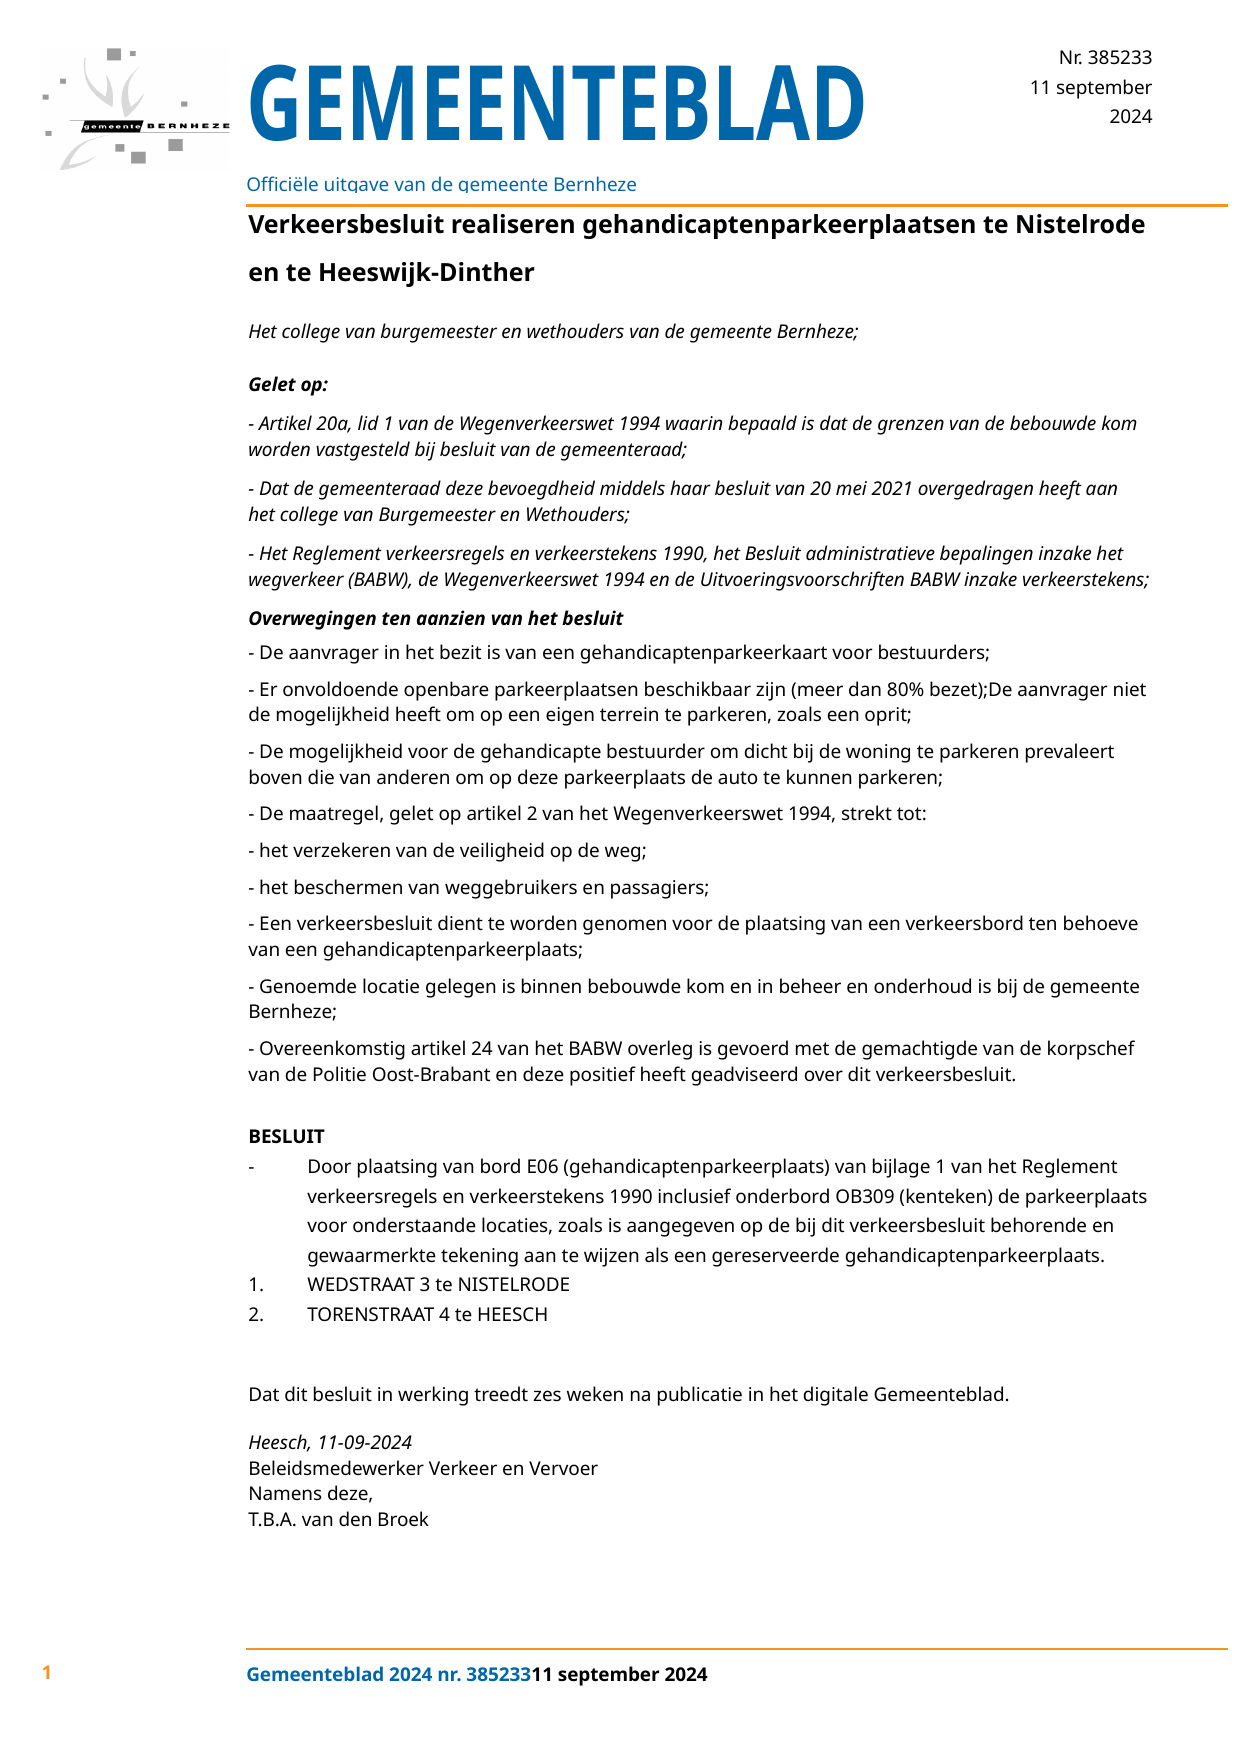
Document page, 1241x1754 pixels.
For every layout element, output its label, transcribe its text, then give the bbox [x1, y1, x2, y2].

list WEDSTRAAT 3 te NISTELRODE [248, 1272, 1152, 1297]
text Beleidsmedewerker Verkeer en Vervoer [248, 1455, 1152, 1481]
text Overwegingen ten aanzien van het besluit [248, 605, 1152, 631]
text Het college van burgemeester en wethouders van de gemeente Bernheze; [248, 318, 1152, 344]
text - Overeenkomstig artikel 24 van het BABW overleg is gevoerd met de gemachtigde van de korpschef van de Politie Oost-Brabant en deze positief heeft geadviseerd over dit verkeersbesluit. [248, 1035, 1152, 1087]
picture [41, 47, 231, 172]
text Verkeersbesluit realiseren gehandicaptenparkeerplaatsen te Nistelrode en te Heeswijk-Dinther [248, 207, 1152, 288]
text - Een verkeersbesluit dient te worden genomen voor de plaatsing van een verkeersbord ten behoeve van een gehandicaptenparkeerplaats; [248, 911, 1152, 962]
text - De aanvrager in het bezit is van een gehandicaptenparkeerkaart voor bestuurders; [248, 639, 1152, 665]
text - Artikel 20a, lid 1 van de Wegenverkeerswet 1994 waarin bepaald is dat de grenzen van de bebouwde kom worden vastgesteld bij besluit van de gemeenteraad; [248, 410, 1152, 461]
text - Dat de gemeenteraad deze bevoegdheid middels haar besluit van 20 mei 2021 overgedragen heeft aan het college van Burgemeester en Wethouders; [248, 475, 1152, 526]
text Heesch, 11-09-2024 [248, 1429, 1152, 1455]
list Door plaatsing van bord E06 (gehandicaptenparkeerplaats) van bijlage 1 van het Reglement verkeersregels en verkeerstekens 1990 inclusief onderbord OB309 (kenteken) de parkeerplaats voor onderstaande locaties, zoals is aangegeven op de bij dit verkeersbesluit behorende en gewaarmerkte tekening aan te wijzen als een gereserveerde gehandicaptenparkeerplaats. [248, 1153, 1152, 1268]
text BESLUIT [248, 1124, 1152, 1149]
text Dat dit besluit in werking treedt zes weken na publicatie in het digitale Gemeenteblad. [248, 1381, 1152, 1407]
text T.B.A. van den Broek [248, 1506, 1152, 1532]
text - het verzekeren van de veiligheid op de weg; [248, 837, 1152, 863]
list TORENSTRAAT 4 te HEESCH [248, 1301, 1152, 1327]
text - De maatregel, gelet op artikel 2 van het Wegenverkeerswet 1994, strekt tot: [248, 801, 1152, 826]
text - De mogelijkheid voor de gehandicapte bestuurder om dicht bij de woning te parkeren prevaleert boven die van anderen om op deze parkeerplaats de auto te kunnen parkeren; [248, 738, 1152, 789]
text - Het Reglement verkeersregels en verkeerstekens 1990, het Besluit administratieve bepalingen inzake het wegverkeer (BABW), de Wegenverkeerswet 1994 en de Uitvoeringsvoorschriften BABW inzake verkeerstekens; [248, 540, 1152, 591]
text Namens deze, [248, 1481, 1152, 1506]
text - Er onvoldoende openbare parkeerplaatsen beschikbaar zijn (meer dan 80% bezet);De aanvrager niet de mogelijkheid heeft om op een eigen terrein te parkeren, zoals een oprit; [248, 676, 1152, 727]
text Gelet op: [248, 371, 1152, 396]
text - Genoemde locatie gelegen is binnen bebouwde kom en in beheer en onderhoud is bij de gemeente Bernheze; [248, 973, 1152, 1024]
text - het beschermen van weggebruikers en passagiers; [248, 874, 1152, 899]
